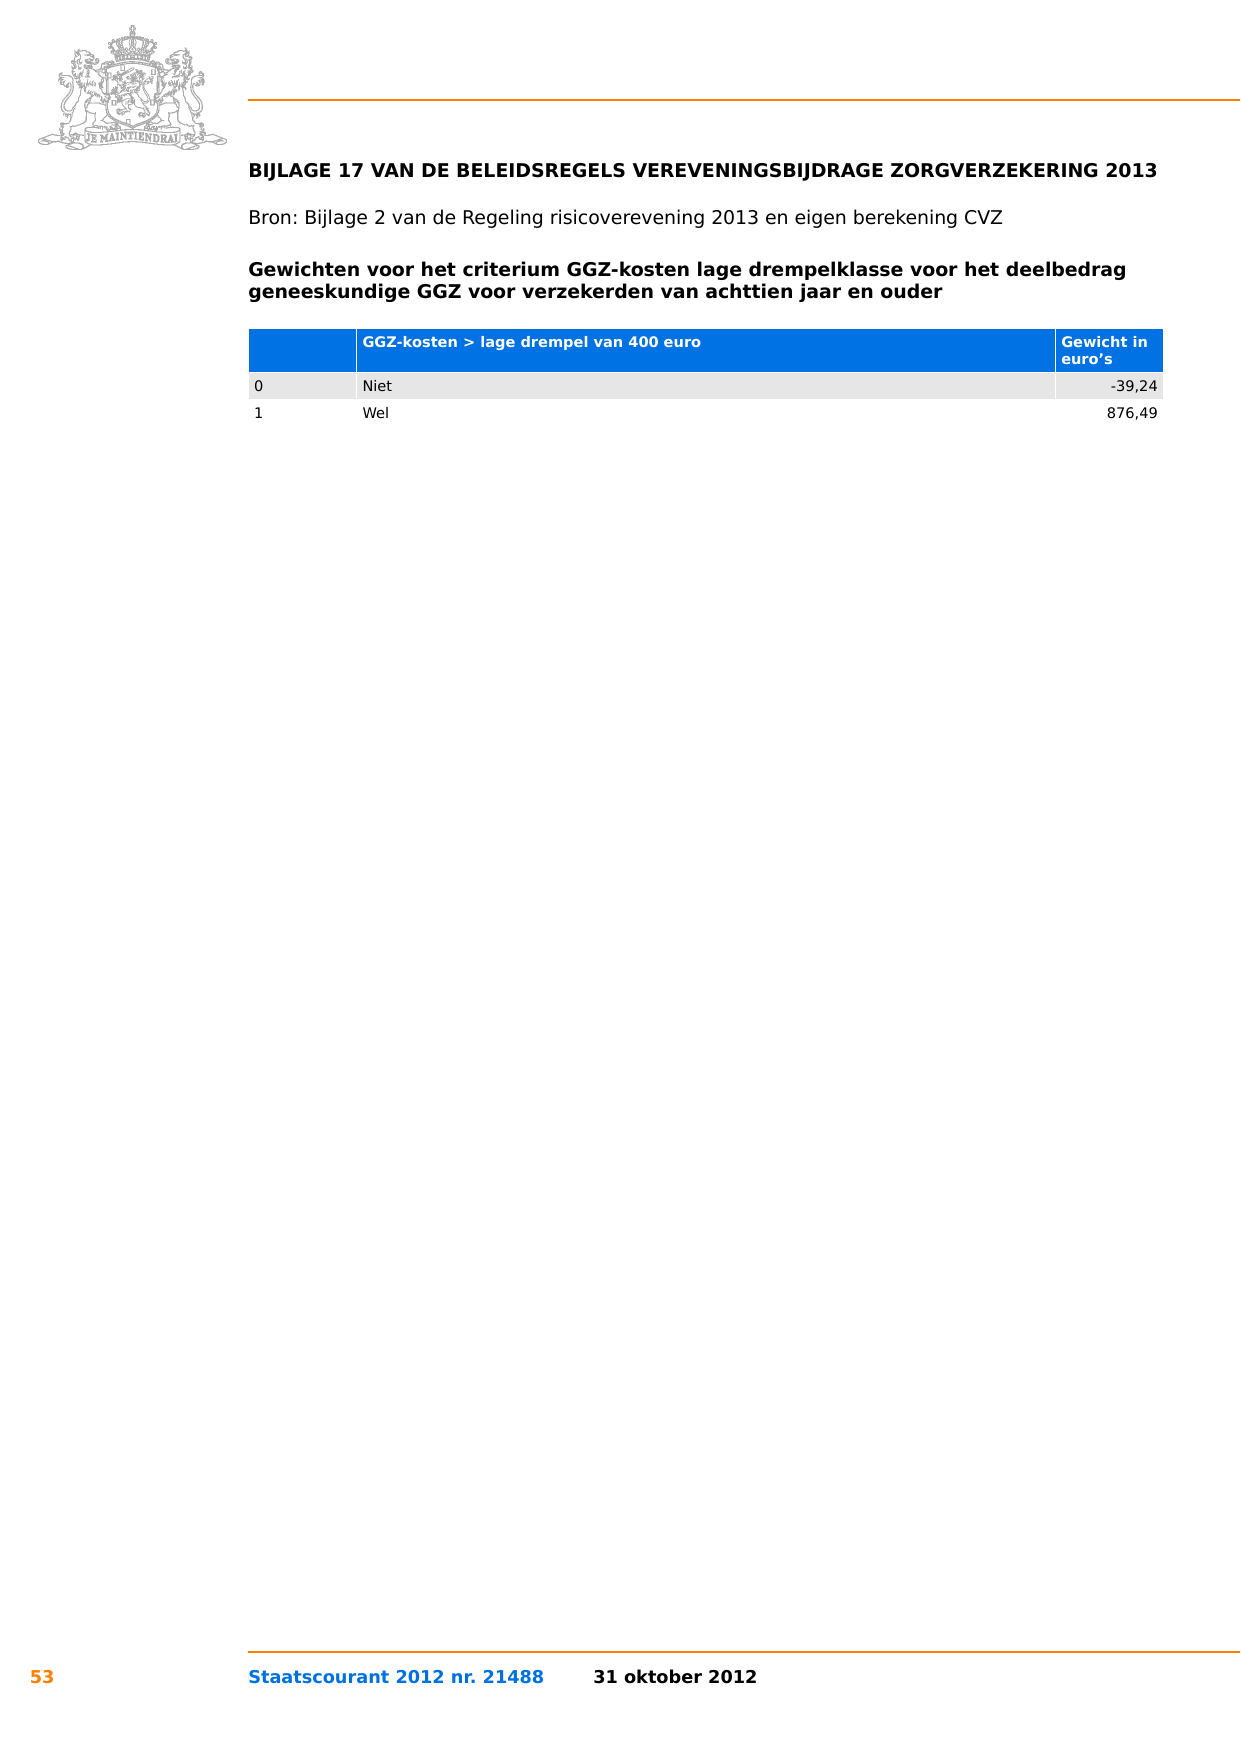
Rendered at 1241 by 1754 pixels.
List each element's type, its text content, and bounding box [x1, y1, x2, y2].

table_cell Niet [357, 373, 1055, 399]
table_header Gewicht in euro’s [1056, 329, 1163, 372]
table_header GGZ-kosten > lage drempel van 400 euro [357, 329, 1055, 372]
table_cell 0 [249, 373, 356, 399]
picture [38, 25, 227, 150]
table_cell 876,49 [1056, 401, 1163, 427]
table_header [249, 329, 356, 372]
subtitle Gewichten voor het criterium GGZ-kosten lage drempelklasse voor het deelbedrag geneeskundige GGZ voor verzekerden van achttien jaar en ouder [248, 259, 1163, 303]
subtitle BIJLAGE 17 VAN DE BELEIDSREGELS VEREVENINGSBIJDRAGE ZORGVERZEKERING 2013 [248, 160, 1163, 182]
table_cell 1 [249, 401, 356, 427]
table_cell Wel [357, 401, 1055, 427]
text Bron: Bijlage 2 van de Regeling risicoverevening 2013 en eigen berekening CVZ [248, 207, 1163, 229]
table_cell -39,24 [1056, 373, 1163, 399]
